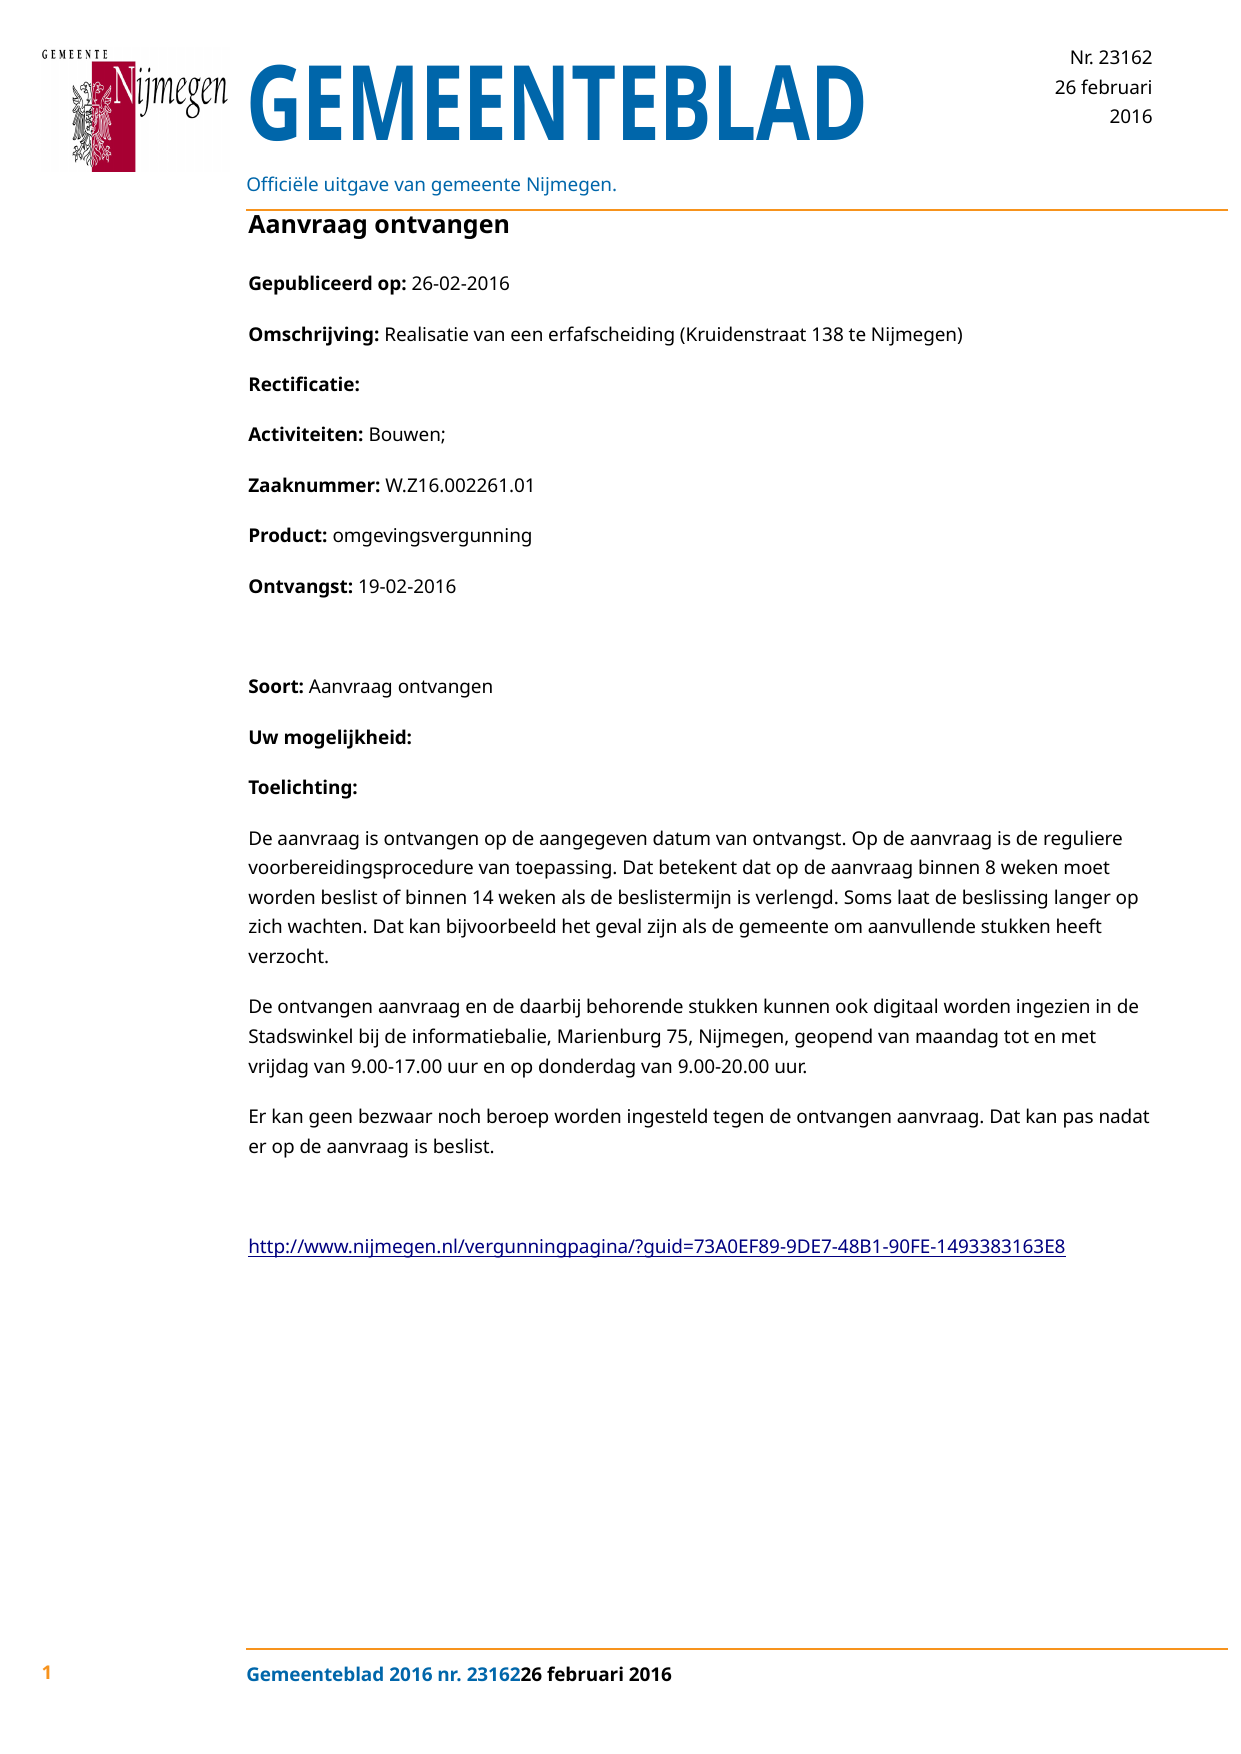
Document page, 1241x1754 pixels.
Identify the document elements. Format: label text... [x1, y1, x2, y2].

picture [41, 47, 231, 172]
text Rectificatie: [248, 371, 1152, 397]
text Product: omgevingsvergunning [248, 522, 1152, 548]
text Gepubliceerd op: 26-02-2016 [248, 270, 1152, 296]
text Er kan geen bezwaar noch beroep worden ingesteld tegen de ontvangen aanvraag. Dat kan pas nadat er op de aanvraag is beslist. [248, 1103, 1152, 1158]
text Aanvraag ontvangen [248, 211, 1152, 241]
text http://www.nijmegen.nl/vergunningpagina/?guid=73A0EF89-9DE7-48B1-90FE-1493383163E8 [248, 1234, 1152, 1259]
text Soort: Aanvraag ontvangen [248, 674, 1152, 699]
text Uw mogelijkheid: [248, 724, 1152, 750]
text Activiteiten: Bouwen; [248, 422, 1152, 447]
text Toelichting: [248, 774, 1152, 800]
text Zaaknummer: W.Z16.002261.01 [248, 472, 1152, 498]
text De ontvangen aanvraag en de daarbij behorende stukken kunnen ook digitaal worden ingezien in de Stadswinkel bij de informatiebalie, Marienburg 75, Nijmegen, geopend van maandag tot en met vrijdag van 9.00-17.00 uur en op donderdag van 9.00-20.00 uur. [248, 994, 1152, 1078]
text Ontvangst: 19-02-2016 [248, 573, 1152, 598]
text De aanvraag is ontvangen op de aangegeven datum van ontvangst. Op de aanvraag is de reguliere voorbereidingsprocedure van toepassing. Dat betekent dat op de aanvraag binnen 8 weken moet worden beslist of binnen 14 weken als de beslistermijn is verlengd. Soms laat de beslissing langer op zich wachten. Dat kan bijvoorbeeld het geval zijn als de gemeente om aanvullende stukken heeft verzocht. [248, 825, 1152, 969]
text Omschrijving: Realisatie van een erfafscheiding (Kruidenstraat 138 te Nijmegen) [248, 321, 1152, 346]
